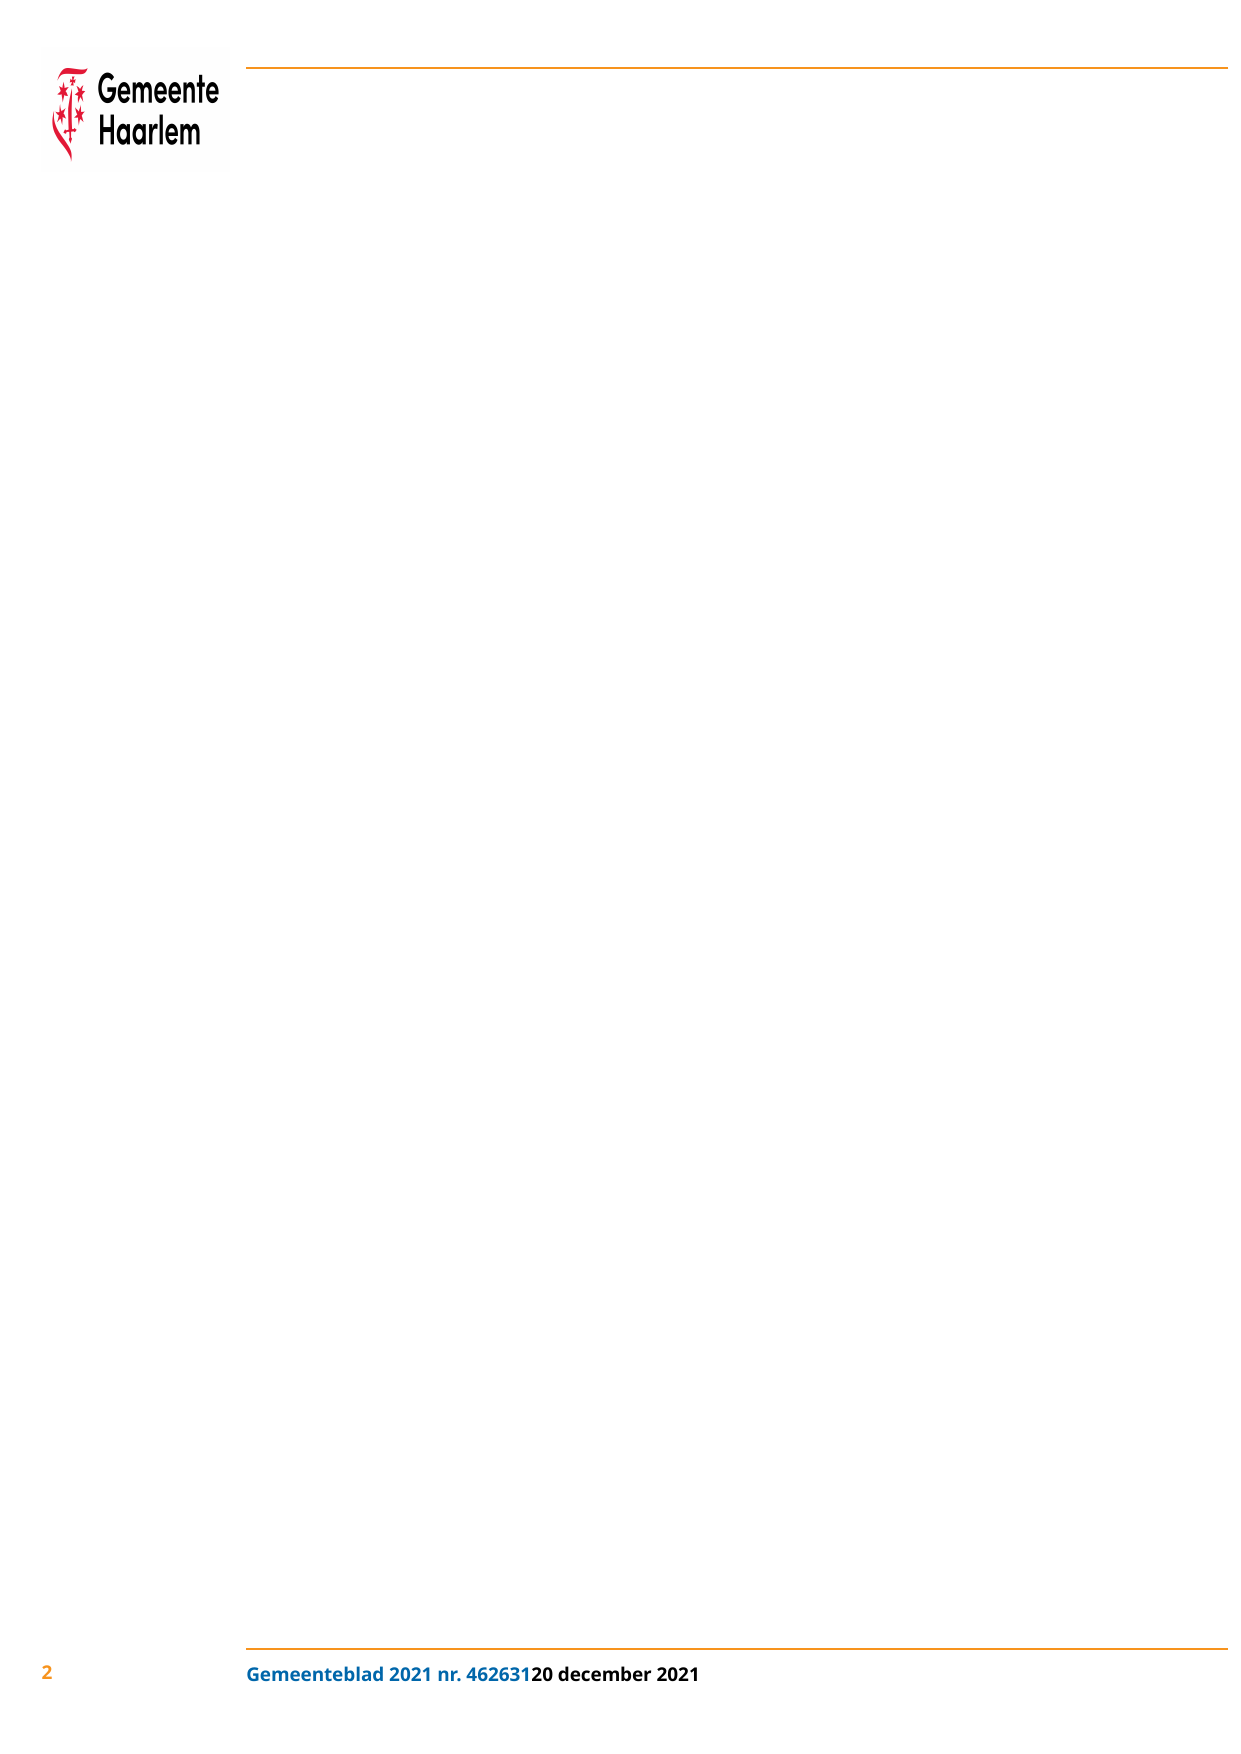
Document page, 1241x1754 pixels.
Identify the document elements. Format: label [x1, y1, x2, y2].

picture [41, 47, 231, 172]
